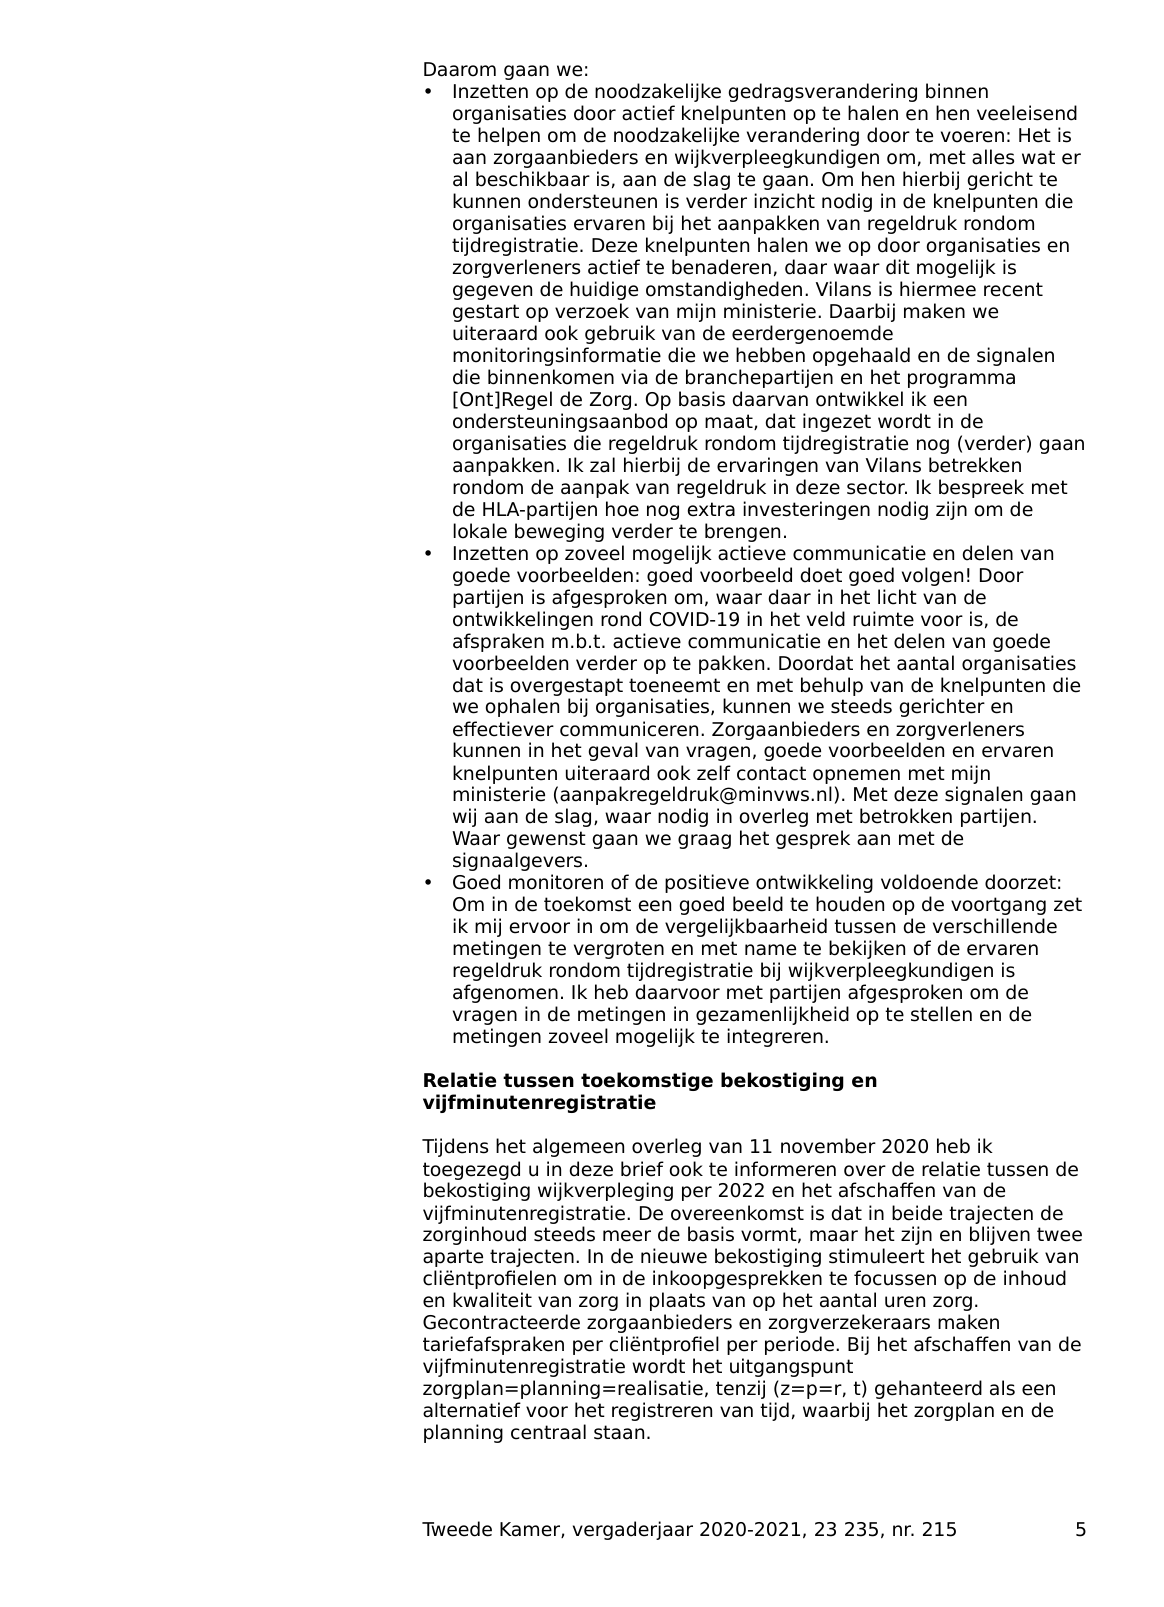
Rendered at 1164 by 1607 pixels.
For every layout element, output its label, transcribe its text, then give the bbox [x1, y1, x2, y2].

text • Inzetten op zoveel mogelijk actieve communicatie en delen van goede voorbeelden: goed voorbeeld doet goed volgen! Door partijen is afgesproken om, waar daar in het licht van de ontwikkelingen rond COVID-19 in het veld ruimte voor is, de afspraken m.b.t. actieve communicatie en het delen van goede voorbeelden verder op te pakken. Doordat het aantal organisaties dat is overgestapt toeneemt en met behulp van de knelpunten die we ophalen bij organisaties, kunnen we steeds gerichter en effectiever communiceren. Zorgaanbieders en zorgverleners kunnen in het geval van vragen, goede voorbeelden en ervaren knelpunten uiteraard ook zelf contact opnemen met mijn ministerie (aanpakregeldruk@minvws.nl). Met deze signalen gaan wij aan de slag, waar nodig in overleg met betrokken partijen. Waar gewenst gaan we graag het gesprek aan met de signaalgevers. [422, 543, 1087, 872]
text Tijdens het algemeen overleg van 11 november 2020 heb ik toegezegd u in deze brief ook te informeren over de relatie tussen de bekostiging wijkverpleging per 2022 en het afschaffen van de vijfminutenregistratie. De overeenkomst is dat in beide trajecten de zorginhoud steeds meer de basis vormt, maar het zijn en blijven twee aparte trajecten. In de nieuwe bekostiging stimuleert het gebruik van cliëntprofielen om in de inkoopgesprekken te focussen op de inhoud en kwaliteit van zorg in plaats van op het aantal uren zorg. Gecontracteerde zorgaanbieders en zorgverzekeraars maken tariefafspraken per cliëntprofiel per periode. Bij het afschaffen van de vijfminutenregistratie wordt het uitgangspunt zorgplan=planning=realisatie, tenzij (z=p=r, t) gehanteerd als een alternatief voor het registreren van tijd, waarbij het zorgplan en de planning centraal staan. [422, 1136, 1087, 1444]
text Daarom gaan we: [422, 59, 1087, 81]
subtitle Relatie tussen toekomstige bekostiging en vijfminutenregistratie [422, 1070, 1087, 1114]
text • Goed monitoren of de positieve ontwikkeling voldoende doorzet: Om in de toekomst een goed beeld te houden op de voortgang zet ik mij ervoor in om de vergelijkbaarheid tussen de verschillende metingen te vergroten en met name te bekijken of de ervaren regeldruk rondom tijdregistratie bij wijkverpleegkundigen is afgenomen. Ik heb daarvoor met partijen afgesproken om de vragen in de metingen in gezamenlijkheid op te stellen en de metingen zoveel mogelijk te integreren. [422, 872, 1087, 1048]
text • Inzetten op de noodzakelijke gedragsverandering binnen organisaties door actief knelpunten op te halen en hen veeleisend te helpen om de noodzakelijke verandering door te voeren: Het is aan zorgaanbieders en wijkverpleegkundigen om, met alles wat er al beschikbaar is, aan de slag te gaan. Om hen hierbij gericht te kunnen ondersteunen is verder inzicht nodig in de knelpunten die organisaties ervaren bij het aanpakken van regeldruk rondom tijdregistratie. Deze knelpunten halen we op door organisaties en zorgverleners actief te benaderen, daar waar dit mogelijk is gegeven de huidige omstandigheden. Vilans is hiermee recent gestart op verzoek van mijn ministerie. Daarbij maken we uiteraard ook gebruik van de eerdergenoemde monitoringsinformatie die we hebben opgehaald en de signalen die binnenkomen via de branchepartijen en het programma [Ont]Regel de Zorg. Op basis daarvan ontwikkel ik een ondersteuningsaanbod op maat, dat ingezet wordt in de organisaties die regeldruk rondom tijdregistratie nog (verder) gaan aanpakken. Ik zal hierbij de ervaringen van Vilans betrekken rondom de aanpak van regeldruk in deze sector. Ik bespreek met de HLA-partijen hoe nog extra investeringen nodig zijn om de lokale beweging verder te brengen. [422, 81, 1087, 543]
